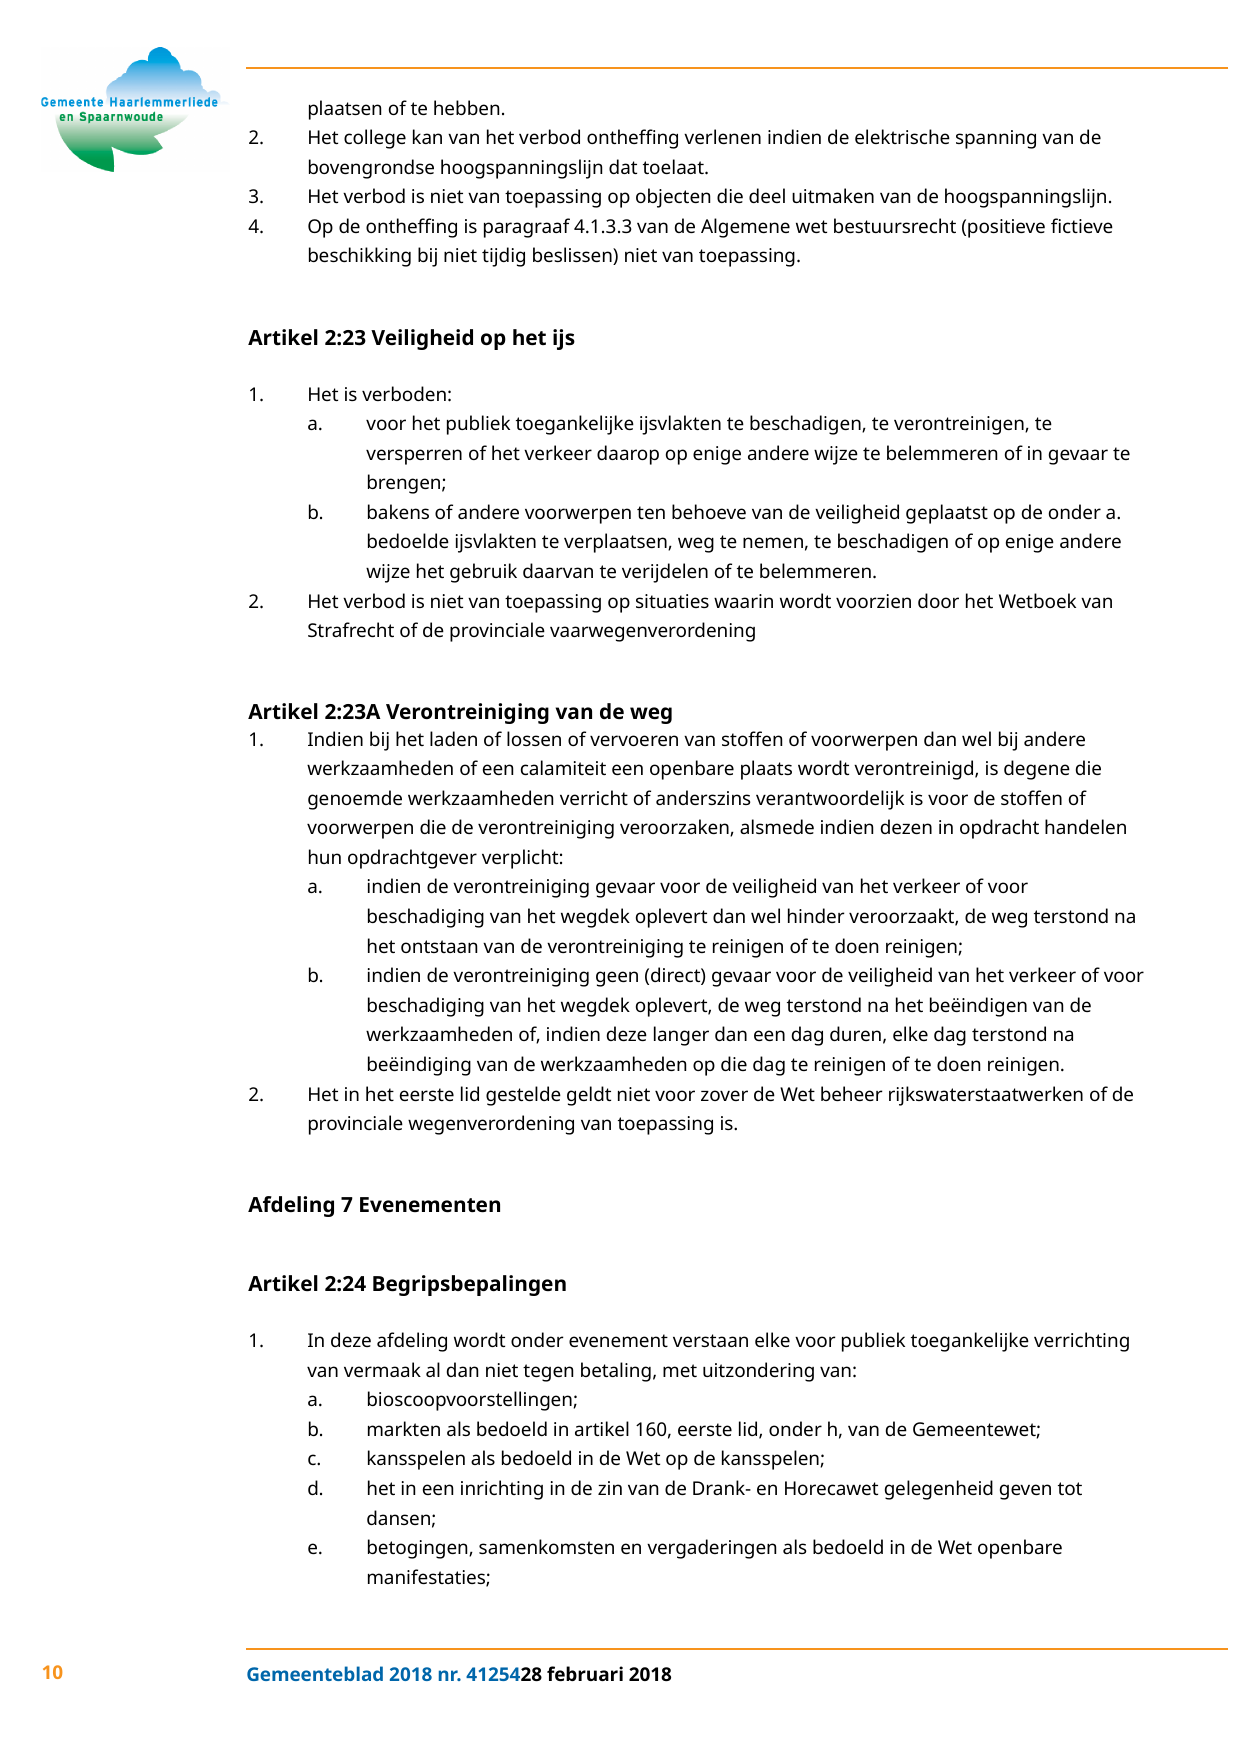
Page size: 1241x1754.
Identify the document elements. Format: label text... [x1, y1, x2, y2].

list betogingen, samenkomsten en vergaderingen als bedoeld in de Wet openbare manifestaties; [307, 1534, 1152, 1590]
list In deze afdeling wordt onder evenement verstaan elke voor publiek toegankelijke verrichting van vermaak al dan niet tegen betaling, met uitzondering van: [248, 1327, 1152, 1383]
list Het is verboden: [248, 381, 1152, 406]
list Op de ontheffing is paragraaf 4.1.3.3 van de Algemene wet bestuursrecht (positieve fictieve beschikking bij niet tijdig beslissen) niet van toepassing. [248, 213, 1152, 268]
list markten als bedoeld in artikel 160, eerste lid, onder h, van de Gemeentewet; [307, 1416, 1152, 1442]
text Artikel 2:23 Veiligheid op het ijs [248, 323, 1152, 351]
list Het in het eerste lid gestelde geldt niet voor zover de Wet beheer rijkswaterstaatwerken of de provinciale wegenverordening van toepassing is. [248, 1081, 1152, 1136]
list Het verbod is niet van toepassing op objecten die deel uitmaken van de hoogspanningslijn. [248, 183, 1152, 209]
list Het verbod is niet van toepassing op situaties waarin wordt voorzien door het Wetboek van Strafrecht of de provinciale vaarwegenverordening [248, 588, 1152, 643]
text Artikel 2:24 Begripsbepalingen [248, 1269, 1152, 1298]
list bakens of andere voorwerpen ten behoeve van de veiligheid geplaatst op de onder a. bedoelde ijsvlakten te verplaatsen, weg te nemen, te beschadigen of op enige andere wijze het gebruik daarvan te verijdelen of te belemmeren. [307, 499, 1152, 584]
list voor het publiek toegankelijke ijsvlakten te beschadigen, te verontreinigen, te versperren of het verkeer daarop op enige andere wijze te belemmeren of in gevaar te brengen; [307, 410, 1152, 495]
list het in een inrichting in de zin van de Drank- en Horecawet gelegenheid geven tot dansen; [307, 1475, 1152, 1531]
list indien de verontreiniging gevaar voor de veiligheid van het verkeer of voor beschadiging van het wegdek oplevert dan wel hinder veroorzaakt, de weg terstond na het ontstaan van de verontreiniging te reinigen of te doen reinigen; [307, 874, 1152, 959]
list Het college kan van het verbod ontheffing verlenen indien de elektrische spanning van de bovengrondse hoogspanningslijn dat toelaat. [248, 124, 1152, 180]
text Artikel 2:23A Verontreiniging van de weg [248, 697, 1152, 726]
picture [41, 47, 231, 172]
list bioscoopvoorstellingen; [307, 1386, 1152, 1412]
list Indien bij het laden of lossen of vervoeren van stoffen of voorwerpen dan wel bij andere werkzaamheden of een calamiteit een openbare plaats wordt verontreinigd, is degene die genoemde werkzaamheden verricht of anderszins verantwoordelijk is voor de stoffen of voorwerpen die de verontreiniging veroorzaken, alsmede indien dezen in opdracht handelen hun opdrachtgever verplicht: [248, 726, 1152, 870]
text Afdeling 7 Evenementen [248, 1190, 1152, 1219]
list kansspelen als bedoeld in de Wet op de kansspelen; [307, 1446, 1152, 1471]
list plaatsen of te hebben. [248, 95, 1152, 121]
list indien de verontreiniging geen (direct) gevaar voor de veiligheid van het verkeer of voor beschadiging van het wegdek oplevert, de weg terstond na het beëindigen van de werkzaamheden of, indien deze langer dan een dag duren, elke dag terstond na beëindiging van de werkzaamheden op die dag te reinigen of te doen reinigen. [307, 962, 1152, 1077]
